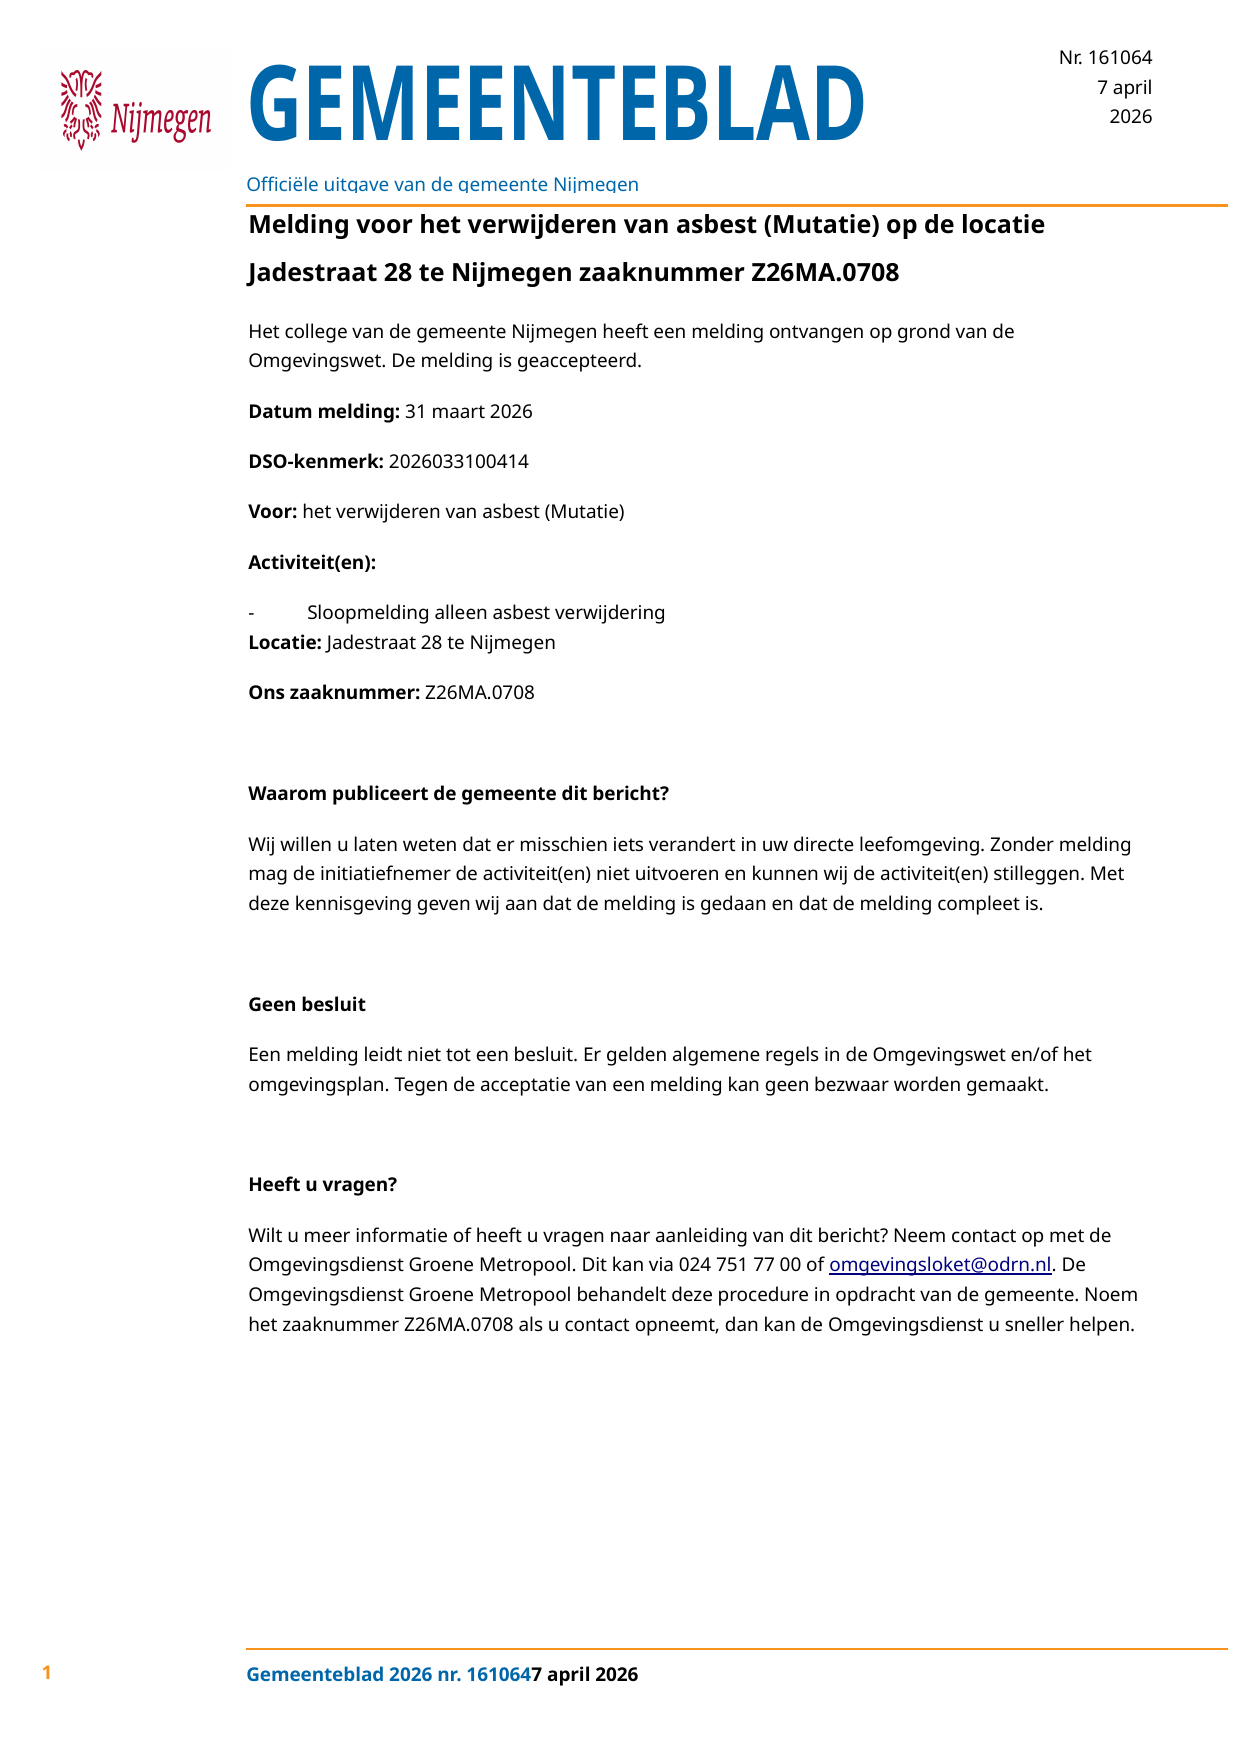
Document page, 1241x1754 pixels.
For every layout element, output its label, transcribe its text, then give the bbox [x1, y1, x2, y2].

text Locatie: Jadestraat 28 te Nijmegen [248, 629, 1152, 655]
text Heeft u vragen? [248, 1172, 1152, 1197]
text Geen besluit [248, 991, 1152, 1017]
list Sloopmelding alleen asbest verwijdering [248, 599, 1152, 625]
text Wilt u meer informatie of heeft u vragen naar aanleiding van dit bericht? Neem contact op met de Omgevingsdienst Groene Metropool. Dit kan via 024 751 77 00 of omgevingsloket@odrn.nl. De Omgevingsdienst Groene Metropool behandelt deze procedure in opdracht van de gemeente. Noem het zaaknummer Z26MA.0708 als u contact opneemt, dan kan de Omgevingsdienst u sneller helpen. [248, 1222, 1152, 1337]
text Melding voor het verwijderen van asbest (Mutatie) op de locatie Jadestraat 28 te Nijmegen zaaknummer Z26MA.0708 [248, 207, 1152, 288]
text Waarom publiceert de gemeente dit bericht? [248, 780, 1152, 806]
text Ons zaaknummer: Z26MA.0708 [248, 679, 1152, 705]
text Het college van de gemeente Nijmegen heeft een melding ontvangen op grond van de Omgevingswet. De melding is geaccepteerd. [248, 318, 1152, 373]
text Voor: het verwijderen van asbest (Mutatie) [248, 499, 1152, 524]
text Activiteit(en): [248, 549, 1152, 575]
picture [41, 47, 231, 172]
text Een melding leidt niet tot een besluit. Er gelden algemene regels in de Omgevingswet en/of het omgevingsplan. Tegen de acceptatie van een melding kan geen bezwaar worden gemaakt. [248, 1041, 1152, 1097]
text DSO-kenmerk: 2026033100414 [248, 448, 1152, 474]
text Datum melding: 31 maart 2026 [248, 398, 1152, 424]
text Wij willen u laten weten dat er misschien iets verandert in uw directe leefomgeving. Zonder melding mag de initiatiefnemer de activiteit(en) niet uitvoeren en kunnen wij de activiteit(en) stilleggen. Met deze kennisgeving geven wij aan dat de melding is gedaan en dat de melding compleet is. [248, 831, 1152, 916]
